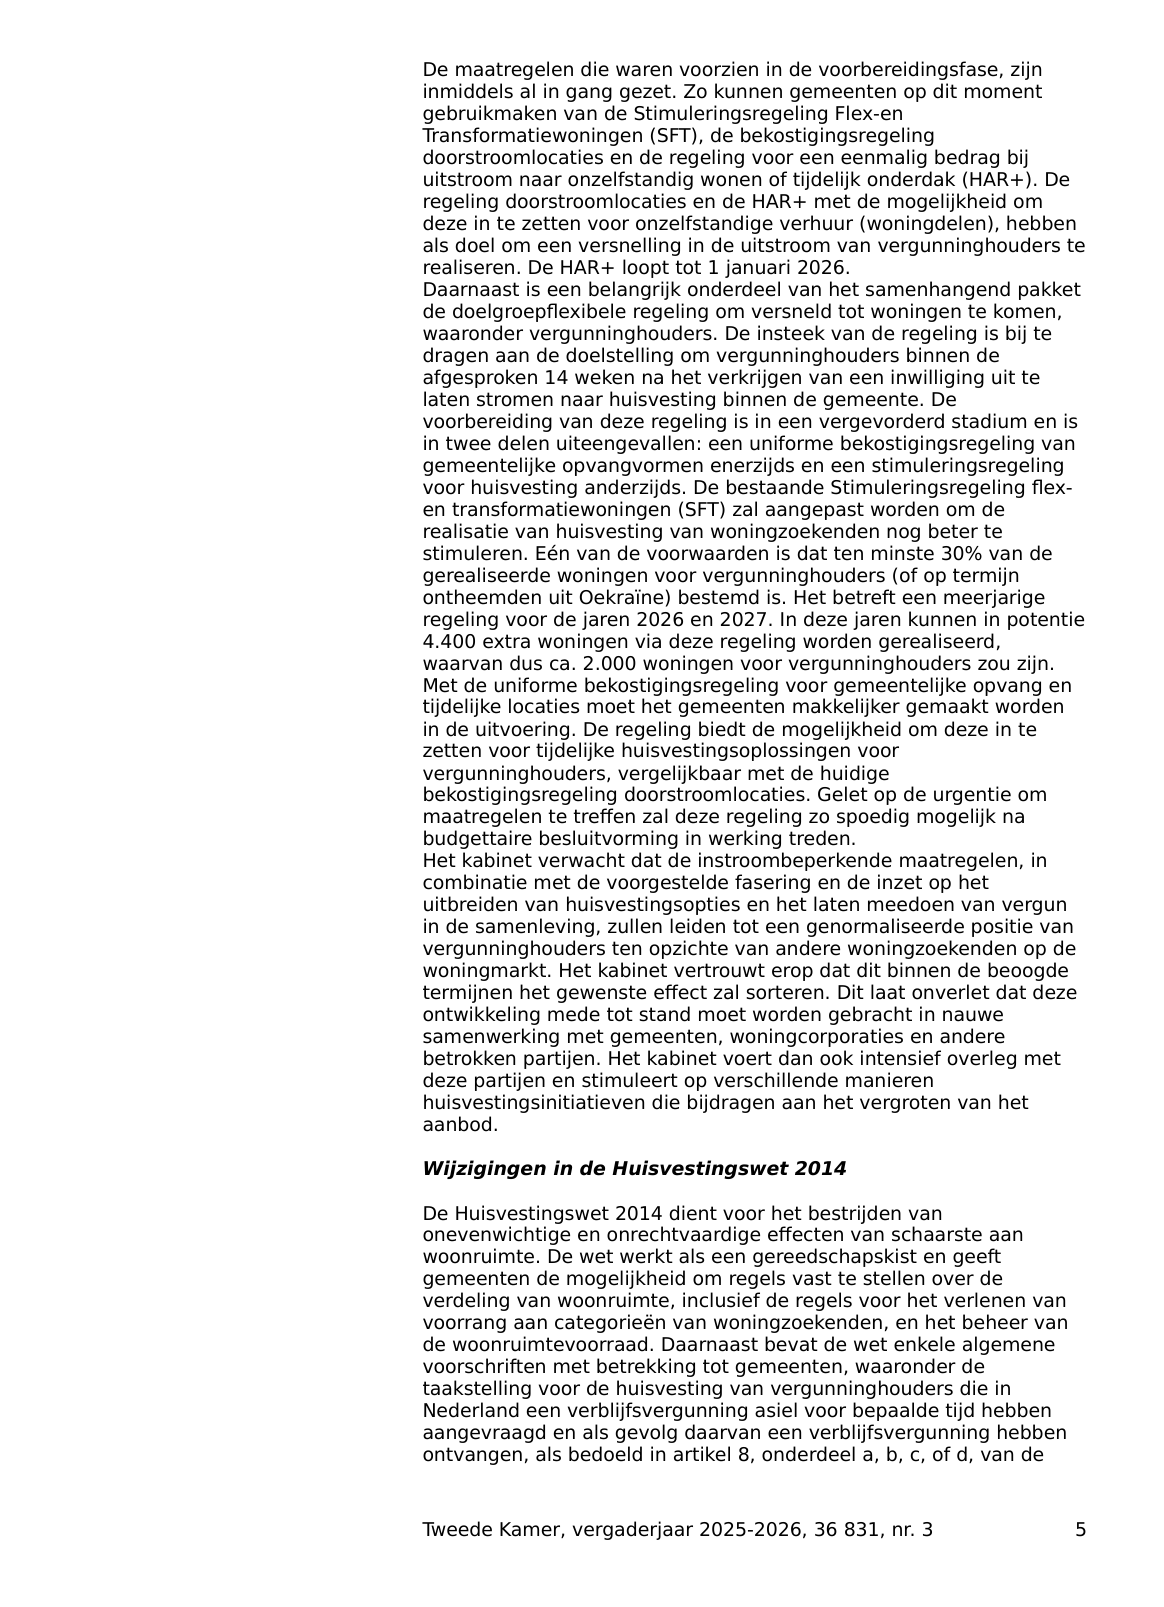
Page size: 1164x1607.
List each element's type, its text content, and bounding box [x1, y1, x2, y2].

text Daarnaast is een belangrijk onderdeel van het samenhangend pakket de doelgroepflexibele regeling om versneld tot woningen te komen, waaronder vergunninghouders. De insteek van de regeling is bij te dragen aan de doelstelling om vergunninghouders binnen de afgesproken 14 weken na het verkrijgen van een inwilliging uit te laten stromen naar huisvesting binnen de gemeente. De voorbereiding van deze regeling is in een vergevorderd stadium en is in twee delen uiteengevallen: een uniforme bekostigingsregeling van gemeentelijke opvangvormen enerzijds en een stimuleringsregeling voor huisvesting anderzijds. De bestaande Stimuleringsregeling flex- en transformatiewoningen (SFT) zal aangepast worden om de realisatie van huisvesting van woningzoekenden nog beter te stimuleren. Eén van de voorwaarden is dat ten minste 30% van de gerealiseerde woningen voor vergunninghouders (of op termijn ontheemden uit Oekraïne) bestemd is. Het betreft een meerjarige regeling voor de jaren 2026 en 2027. In deze jaren kunnen in potentie 4.400 extra woningen via deze regeling worden gerealiseerd, waarvan dus ca. 2.000 woningen voor vergunninghouders zou zijn. [422, 279, 1087, 674]
subtitle Wijzigingen in de Huisvestingswet 2014 [422, 1158, 1087, 1180]
text Het kabinet verwacht dat de instroombeperkende maatregelen, in combinatie met de voorgestelde fasering en de inzet op het uitbreiden van huisvestingsopties en het laten meedoen van vergun in de samenleving, zullen leiden tot een genormaliseerde positie van vergunninghouders ten opzichte van andere woningzoekenden op de woningmarkt. Het kabinet vertrouwt erop dat dit binnen de beoogde termijnen het gewenste effect zal sorteren. Dit laat onverlet dat deze ontwikkeling mede tot stand moet worden gebracht in nauwe samenwerking met gemeenten, woningcorporaties en andere betrokken partijen. Het kabinet voert dan ook intensief overleg met deze partijen en stimuleert op verschillende manieren huisvestingsinitiatieven die bijdragen aan het vergroten van het aanbod. [422, 850, 1087, 1136]
text De Huisvestingswet 2014 dient voor het bestrijden van onevenwichtige en onrechtvaardige effecten van schaarste aan woonruimte. De wet werkt als een gereedschapskist en geeft gemeenten de mogelijkheid om regels vast te stellen over de verdeling van woonruimte, inclusief de regels voor het verlenen van voorrang aan categorieën van woningzoekenden, en het beheer van de woonruimtevoorraad. Daarnaast bevat de wet enkele algemene voorschriften met betrekking tot gemeenten, waaronder de taakstelling voor de huisvesting van vergunninghouders die in Nederland een verblijfsvergunning asiel voor bepaalde tijd hebben aangevraagd en als gevolg daarvan een verblijfsvergunning hebben ontvangen, als bedoeld in artikel 8, onderdeel a, b, c, of d, van de [422, 1202, 1087, 1466]
text Met de uniforme bekostigingsregeling voor gemeentelijke opvang en tijdelijke locaties moet het gemeenten makkelijker gemaakt worden in de uitvoering. De regeling biedt de mogelijkheid om deze in te zetten voor tijdelijke huisvestingsoplossingen voor vergunninghouders, vergelijkbaar met de huidige bekostigingsregeling doorstroomlocaties. Gelet op de urgentie om maatregelen te treffen zal deze regeling zo spoedig mogelijk na budgettaire besluitvorming in werking treden. [422, 674, 1087, 850]
text De maatregelen die waren voorzien in de voorbereidingsfase, zijn inmiddels al in gang gezet. Zo kunnen gemeenten op dit moment gebruikmaken van de Stimuleringsregeling Flex-en Transformatiewoningen (SFT), de bekostigingsregeling doorstroomlocaties en de regeling voor een eenmalig bedrag bij uitstroom naar onzelfstandig wonen of tijdelijk onderdak (HAR+). De regeling doorstroomlocaties en de HAR+ met de mogelijkheid om deze in te zetten voor onzelfstandige verhuur (woningdelen), hebben als doel om een versnelling in de uitstroom van vergunninghouders te realiseren. De HAR+ loopt tot 1 januari 2026. [422, 59, 1087, 279]
